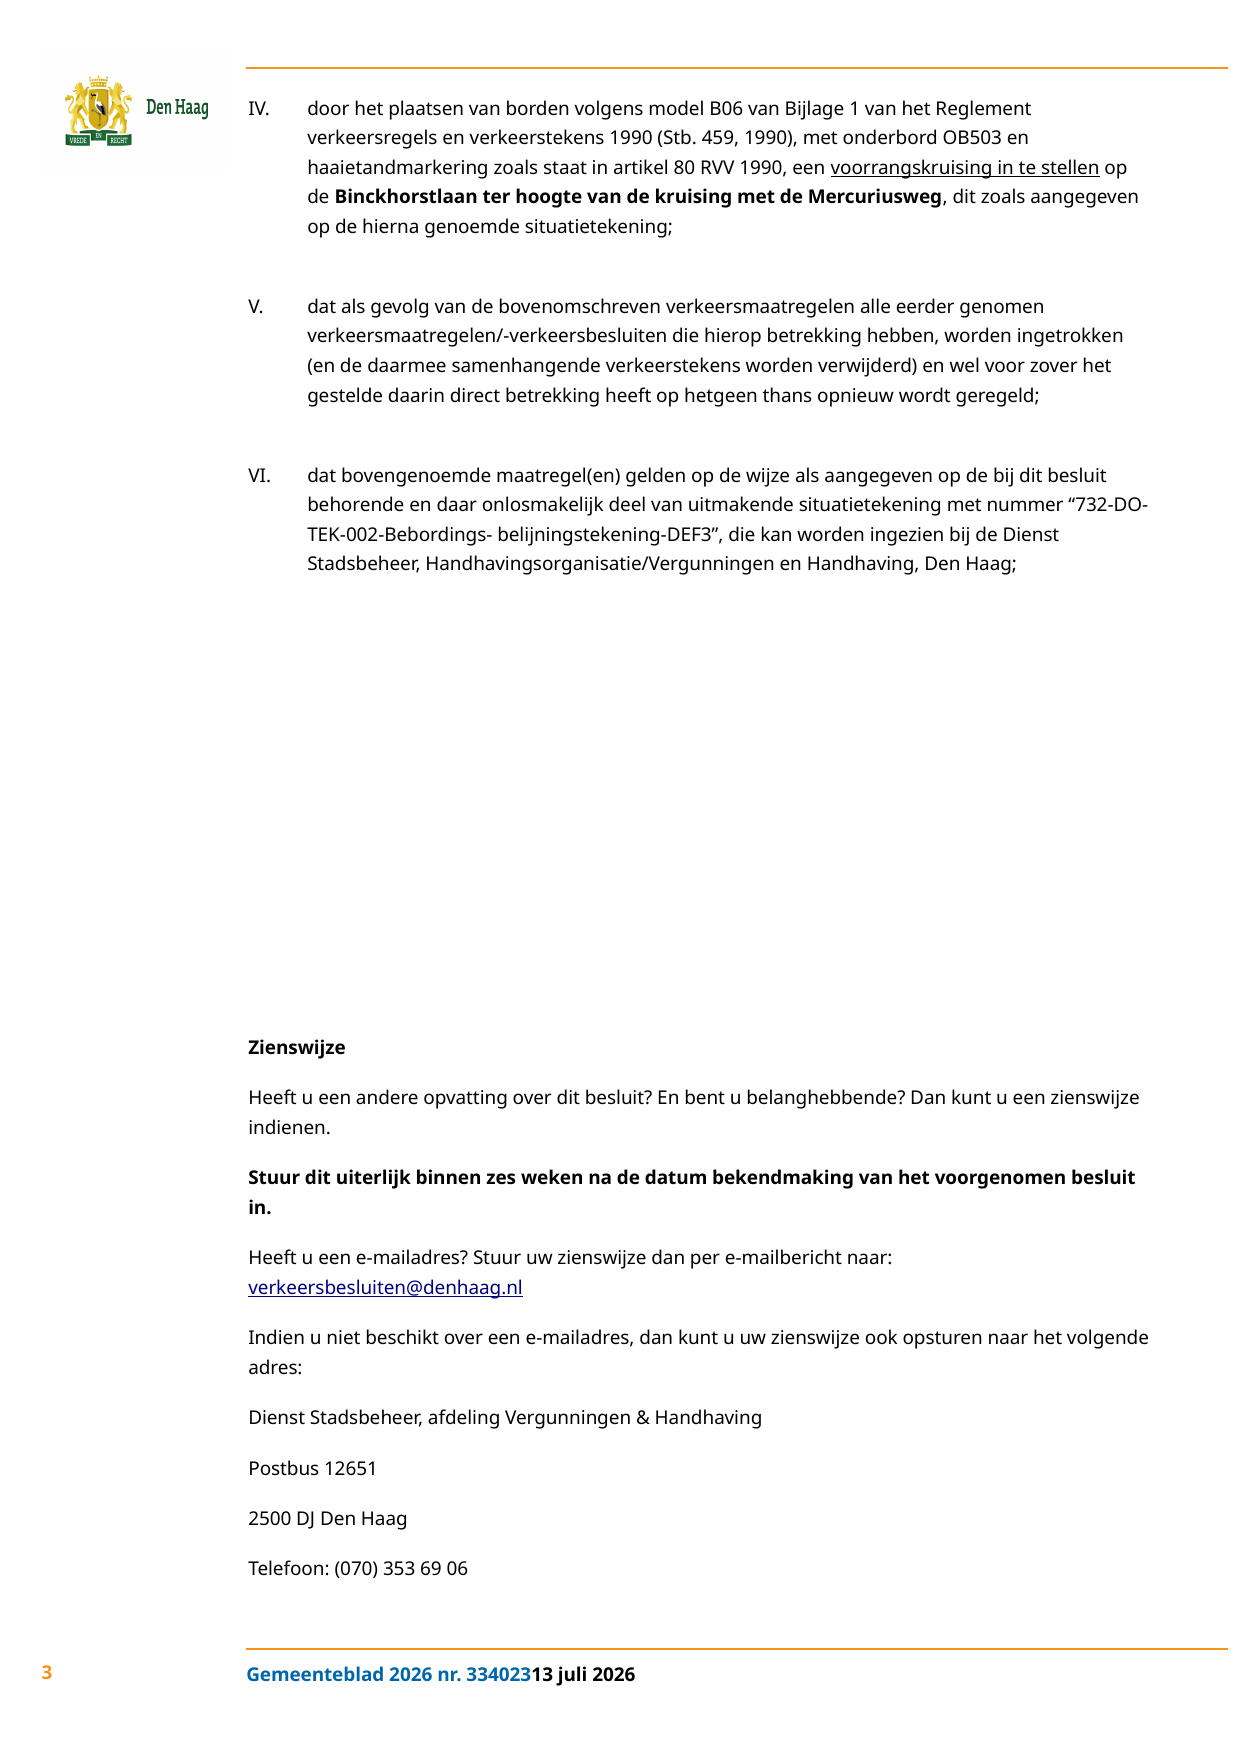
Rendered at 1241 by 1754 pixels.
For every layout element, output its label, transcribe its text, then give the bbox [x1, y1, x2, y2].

text Stuur dit uiterlijk binnen zes weken na de datum bekendmaking van het voorgenomen besluit in. [248, 1164, 1152, 1220]
text Heeft u een e-mailadres? Stuur uw zienswijze dan per e-mailbericht naar: verkeersbesluiten@denhaag.nl [248, 1244, 1152, 1300]
list dat bovengenoemde maatregel(en) gelden op de wijze als aangegeven op de bij dit besluit behorende en daar onlosmakelijk deel van uitmakende situatietekening met nummer “732-DO-TEK-002-Bebordings- belijningstekening-DEF3”, die kan worden ingezien bij de Dienst Stadsbeheer, Handhavingsorganisatie/Vergunningen en Handhaving, Den Haag; [248, 462, 1152, 576]
text Telefoon: (070) 353 69 06 [248, 1556, 1152, 1581]
text Heeft u een andere opvatting over dit besluit? En bent u belanghebbende? Dan kunt u een zienswijze indienen. [248, 1084, 1152, 1140]
picture [41, 47, 231, 172]
text Dienst Stadsbeheer, afdeling Vergunningen & Handhaving [248, 1404, 1152, 1430]
text 2500 DJ Den Haag [248, 1505, 1152, 1531]
list door het plaatsen van borden volgens model B06 van Bijlage 1 van het Reglement verkeersregels en verkeerstekens 1990 (Stb. 459, 1990), met onderbord OB503 en haaietandmarkering zoals staat in artikel 80 RVV 1990, een voorrangskruising in te stellen op de Binckhorstlaan ter hoogte van de kruising met de Mercuriusweg, dit zoals aangegeven op de hierna genoemde situatietekening; [248, 95, 1152, 239]
list dat als gevolg van de bovenomschreven verkeersmaatregelen alle eerder genomen verkeersmaatregelen/-verkeersbesluiten die hierop betrekking hebben, worden ingetrokken (en de daarmee samenhangende verkeerstekens worden verwijderd) en wel voor zover het gestelde daarin direct betrekking heeft op hetgeen thans opnieuw wordt geregeld; [248, 293, 1152, 408]
text Indien u niet beschikt over een e-mailadres, dan kunt u uw zienswijze ook opsturen naar het volgende adres: [248, 1324, 1152, 1380]
text Postbus 12651 [248, 1455, 1152, 1481]
text Zienswijze [248, 1034, 1152, 1060]
